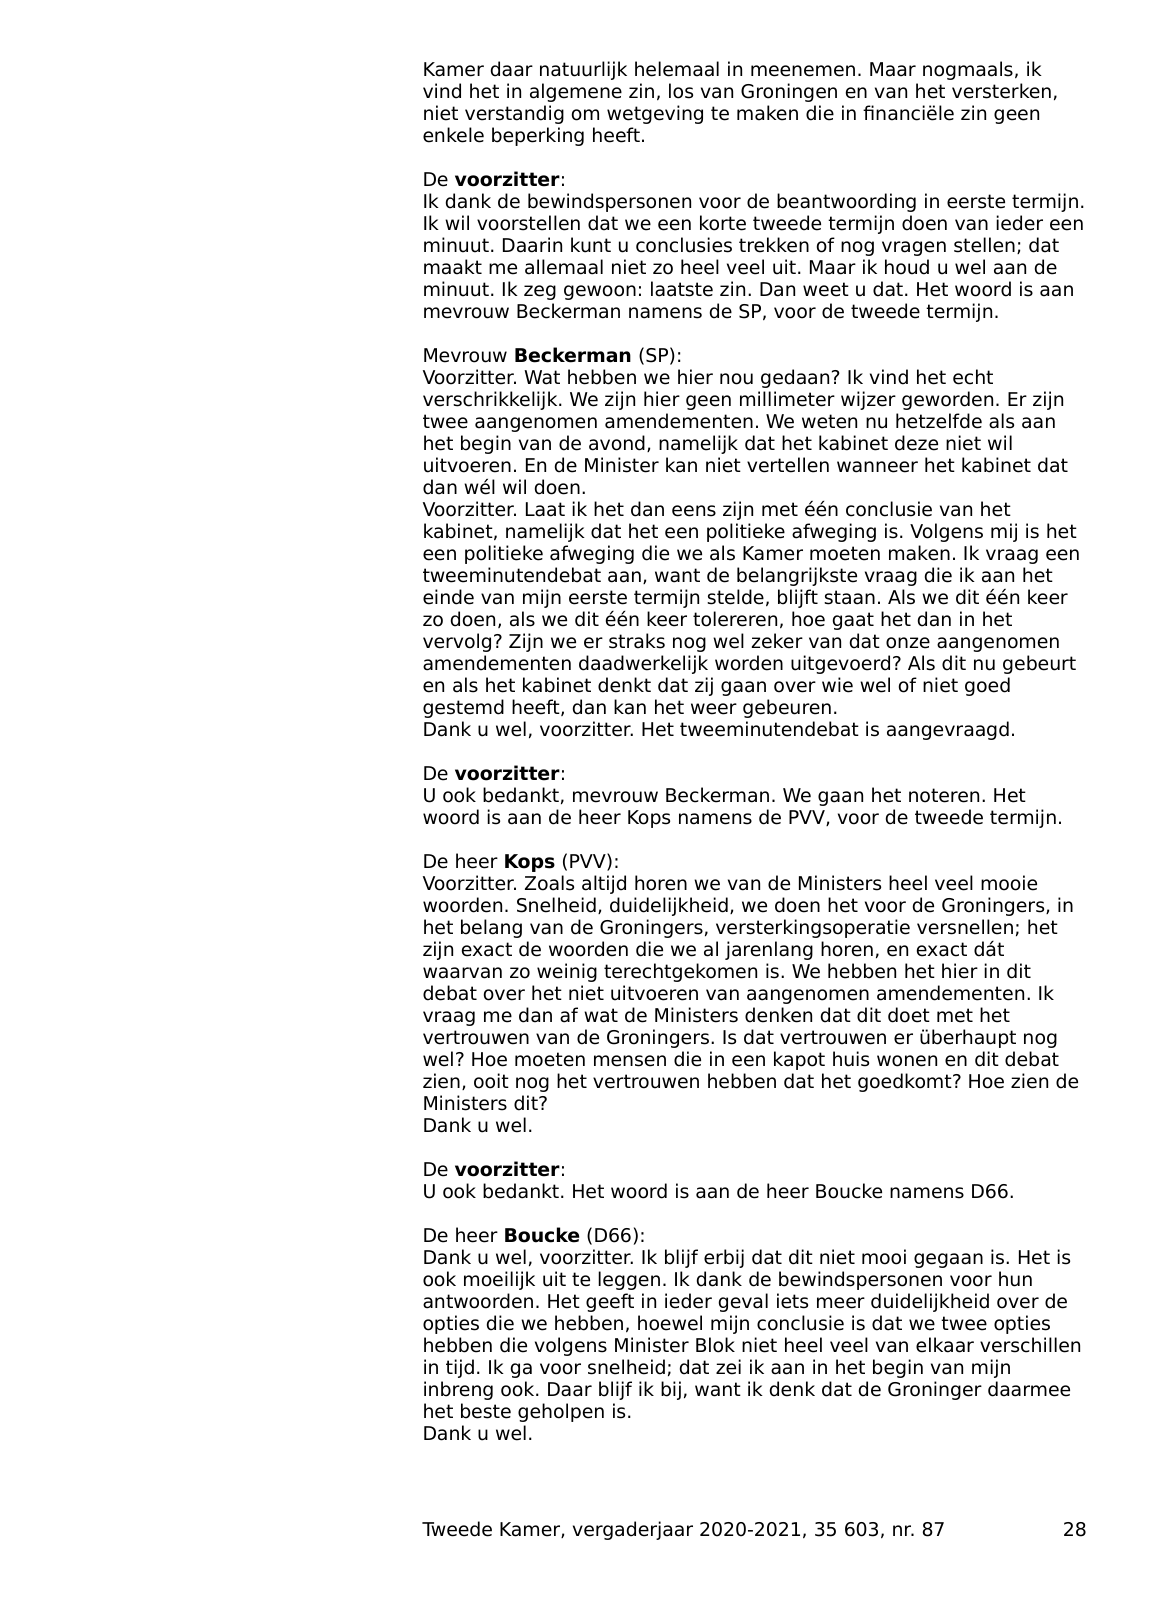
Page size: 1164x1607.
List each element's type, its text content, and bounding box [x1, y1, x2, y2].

text U ook bedankt, mevrouw Beckerman. We gaan het noteren. Het woord is aan de heer Kops namens de PVV, voor de tweede termijn. [422, 785, 1087, 829]
text Ik dank de bewindspersonen voor de beantwoording in eerste termijn. Ik wil voorstellen dat we een korte tweede termijn doen van ieder een minuut. Daarin kunt u conclusies trekken of nog vragen stellen; dat maakt me allemaal niet zo heel veel uit. Maar ik houd u wel aan de minuut. Ik zeg gewoon: laatste zin. Dan weet u dat. Het woord is aan mevrouw Beckerman namens de SP, voor de tweede termijn. [422, 191, 1087, 323]
text Dank u wel. [422, 1115, 1087, 1137]
text Voorzitter. Zoals altijd horen we van de Ministers heel veel mooie woorden. Snelheid, duidelijkheid, we doen het voor de Groningers, in het belang van de Groningers, versterkingsoperatie versnellen; het zijn exact de woorden die we al jarenlang horen, en exact dát waarvan zo weinig terechtgekomen is. We hebben het hier in dit debat over het niet uitvoeren van aangenomen amendementen. Ik vraag me dan af wat de Ministers denken dat dit doet met het vertrouwen van de Groningers. Is dat vertrouwen er überhaupt nog wel? Hoe moeten mensen die in een kapot huis wonen en dit debat zien, ooit nog het vertrouwen hebben dat het goedkomt? Hoe zien de Ministers dit? [422, 873, 1087, 1115]
text Kamer daar natuurlijk helemaal in meenemen. Maar nogmaals, ik vind het in algemene zin, los van Groningen en van het versterken, niet verstandig om wetgeving te maken die in financiële zin geen enkele beperking heeft. [422, 59, 1087, 147]
text U ook bedankt. Het woord is aan de heer Boucke namens D66. [422, 1181, 1087, 1203]
text Mevrouw Beckerman (SP): [422, 345, 1087, 367]
text De voorzitter: [422, 1159, 1087, 1181]
text Voorzitter. Laat ik het dan eens zijn met één conclusie van het kabinet, namelijk dat het een politieke afweging is. Volgens mij is het een politieke afweging die we als Kamer moeten maken. Ik vraag een tweeminutendebat aan, want de belangrijkste vraag die ik aan het einde van mijn eerste termijn stelde, blijft staan. Als we dit één keer zo doen, als we dit één keer tolereren, hoe gaat het dan in het vervolg? Zijn we er straks nog wel zeker van dat onze aangenomen amendementen daadwerkelijk worden uitgevoerd? Als dit nu gebeurt en als het kabinet denkt dat zij gaan over wie wel of niet goed gestemd heeft, dan kan het weer gebeuren. [422, 499, 1087, 719]
text Voorzitter. Wat hebben we hier nou gedaan? Ik vind het echt verschrikkelijk. We zijn hier geen millimeter wijzer geworden. Er zijn twee aangenomen amendementen. We weten nu hetzelfde als aan het begin van de avond, namelijk dat het kabinet deze niet wil uitvoeren. En de Minister kan niet vertellen wanneer het kabinet dat dan wél wil doen. [422, 367, 1087, 499]
text Dank u wel, voorzitter. Het tweeminutendebat is aangevraagd. [422, 719, 1087, 741]
text Dank u wel, voorzitter. Ik blijf erbij dat dit niet mooi gegaan is. Het is ook moeilijk uit te leggen. Ik dank de bewindspersonen voor hun antwoorden. Het geeft in ieder geval iets meer duidelijkheid over de opties die we hebben, hoewel mijn conclusie is dat we twee opties hebben die volgens Minister Blok niet heel veel van elkaar verschillen in tijd. Ik ga voor snelheid; dat zei ik aan in het begin van mijn inbreng ook. Daar blijf ik bij, want ik denk dat de Groninger daarmee het beste geholpen is. [422, 1247, 1087, 1423]
text De voorzitter: [422, 169, 1087, 191]
text Dank u wel. [422, 1423, 1087, 1445]
text De heer Kops (PVV): [422, 851, 1087, 873]
text De voorzitter: [422, 763, 1087, 785]
text De heer Boucke (D66): [422, 1225, 1087, 1247]
